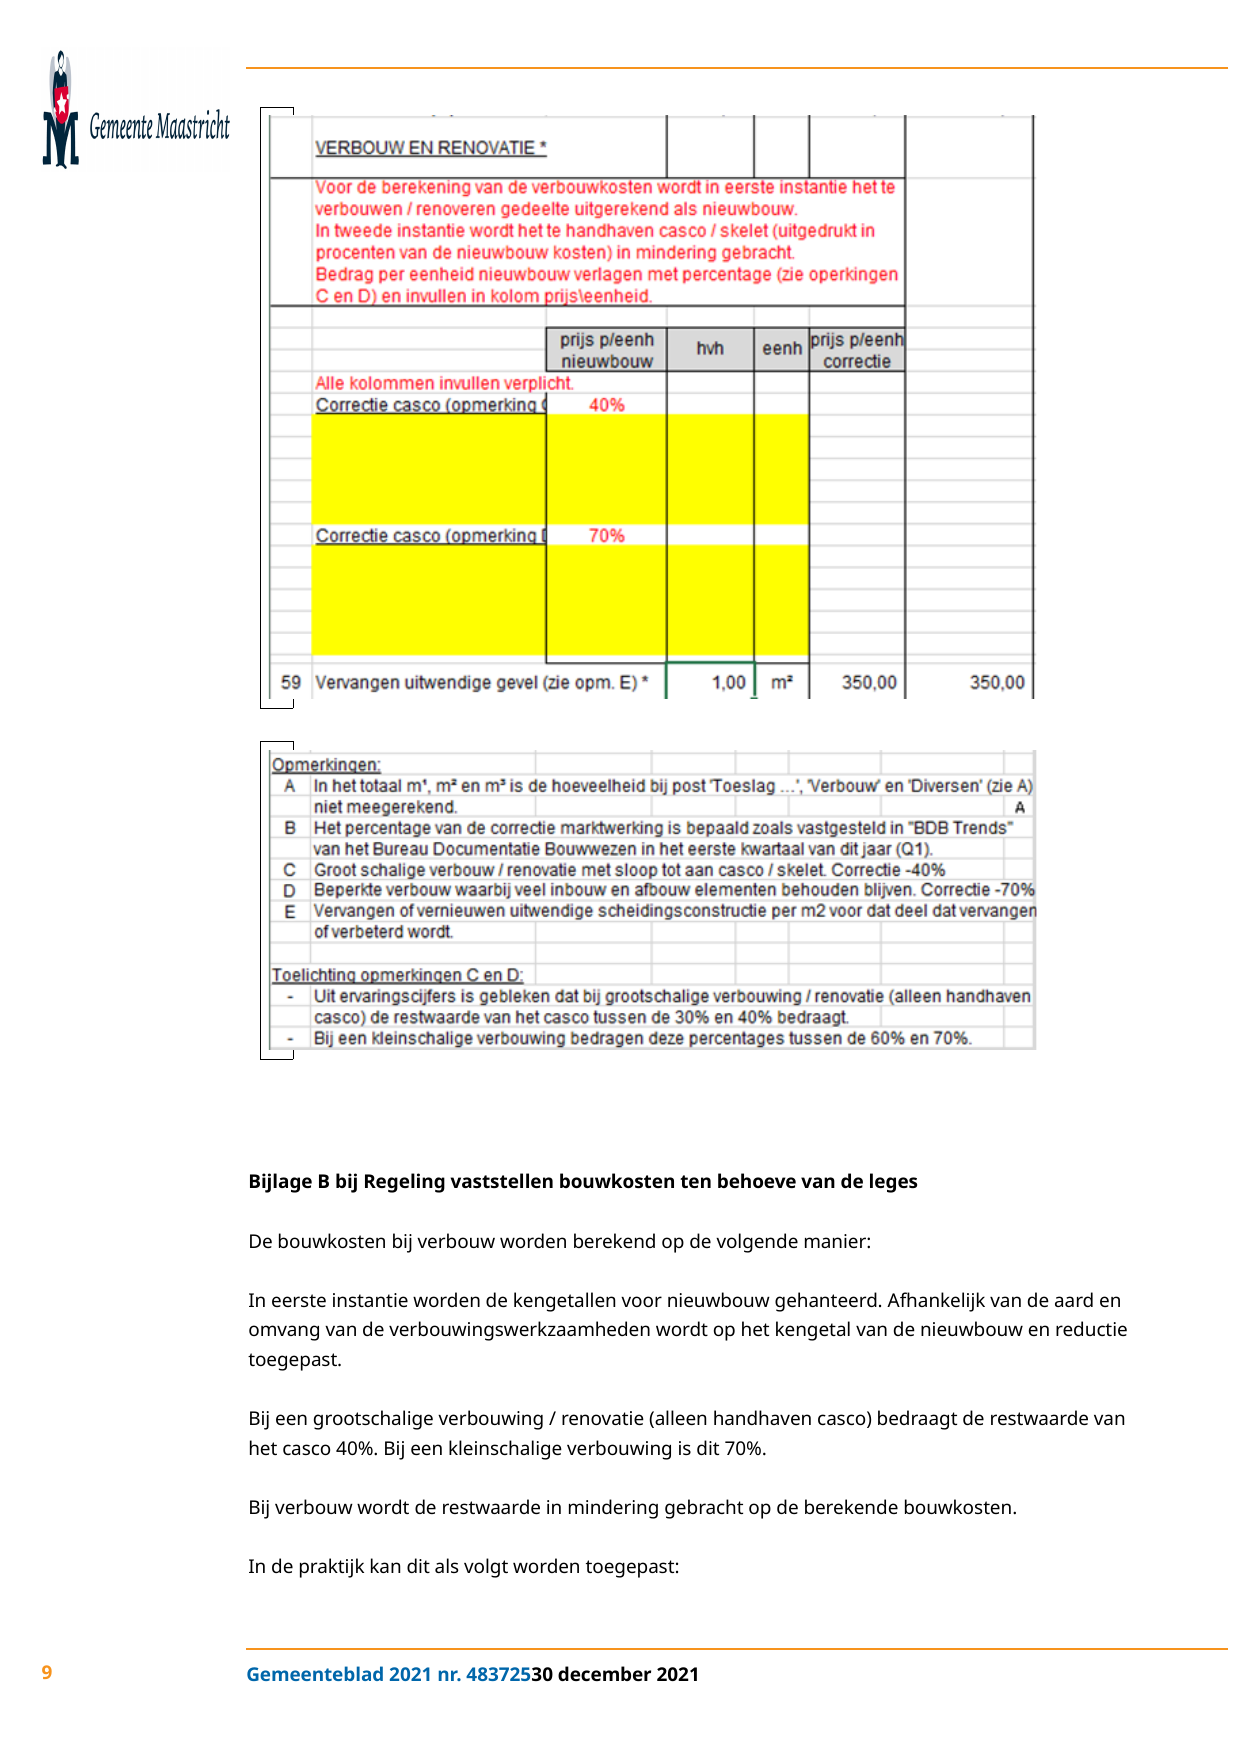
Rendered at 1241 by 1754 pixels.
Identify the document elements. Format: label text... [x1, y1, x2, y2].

text Bijlage B bij Regeling vaststellen bouwkosten ten behoeve van de leges [248, 1169, 1152, 1194]
text De bouwkosten bij verbouw worden berekend op de volgende manier: [248, 1228, 1152, 1253]
picture [268, 750, 1037, 1050]
text In de praktijk kan dit als volgt worden toegepast: [248, 1553, 1152, 1579]
text Bij een grootschalige verbouwing / renovatie (alleen handhaven casco) bedraagt de restwaarde van het casco 40%. Bij een kleinschalige verbouwing is dit 70%. [248, 1405, 1152, 1461]
picture [268, 115, 1037, 699]
text In eerste instantie worden de kengetallen voor nieuwbouw gehanteerd. Afhankelijk van de aard en omvang van de verbouwingswerkzaamheden wordt op het kengetal van de nieuwbouw en reductie toegepast. [248, 1287, 1152, 1372]
picture [41, 47, 231, 172]
text Bij verbouw wordt de restwaarde in mindering gebracht op de berekende bouwkosten. [248, 1494, 1152, 1520]
